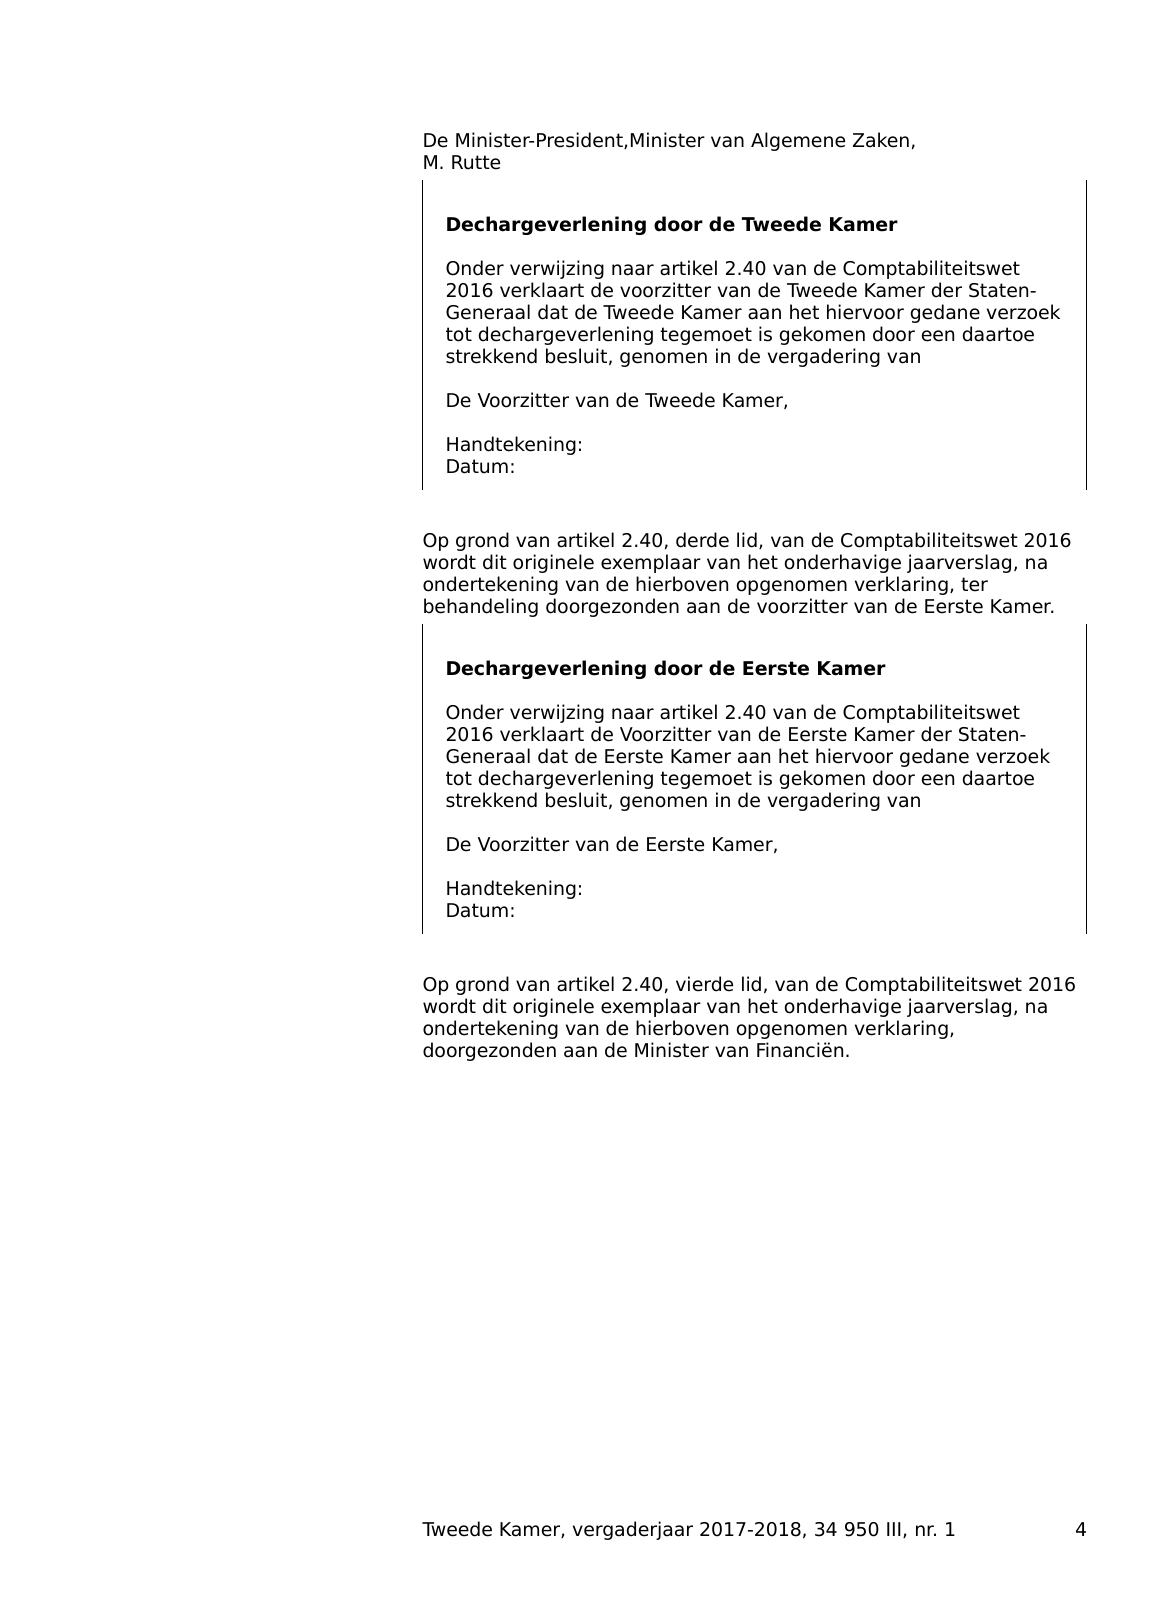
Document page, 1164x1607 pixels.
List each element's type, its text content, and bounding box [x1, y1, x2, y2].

text De Minister-President,Minister van Algemene Zaken, M. Rutte [422, 130, 1087, 174]
table_header Dechargeverlening door de Tweede Kamer Onder verwijzing naar artikel 2.40 van de Comptabiliteitswet 2016 verklaart de voorzitter van de Tweede Kamer der Staten-Generaal dat de Tweede Kamer aan het hiervoor gedane verzoek tot dechargeverlening tegemoet is gekomen door een daartoe strekkend besluit, genomen in de vergadering van De Voorzitter van de Tweede Kamer, Handtekening: Datum: [423, 180, 1086, 490]
table_header Dechargeverlening door de Eerste Kamer Onder verwijzing naar artikel 2.40 van de Comptabiliteitswet 2016 verklaart de Voorzitter van de Eerste Kamer der Staten-Generaal dat de Eerste Kamer aan het hiervoor gedane verzoek tot dechargeverlening tegemoet is gekomen door een daartoe strekkend besluit, genomen in de vergadering van De Voorzitter van de Eerste Kamer, Handtekening: Datum: [423, 624, 1086, 934]
text Op grond van artikel 2.40, vierde lid, van de Comptabiliteitswet 2016 wordt dit originele exemplaar van het onderhavige jaarverslag, na ondertekening van de hierboven opgenomen verklaring, doorgezonden aan de Minister van Financiën. [422, 974, 1087, 1062]
text Op grond van artikel 2.40, derde lid, van de Comptabiliteitswet 2016 wordt dit originele exemplaar van het onderhavige jaarverslag, na ondertekening van de hierboven opgenomen verklaring, ter behandeling doorgezonden aan de voorzitter van de Eerste Kamer. [422, 530, 1087, 618]
